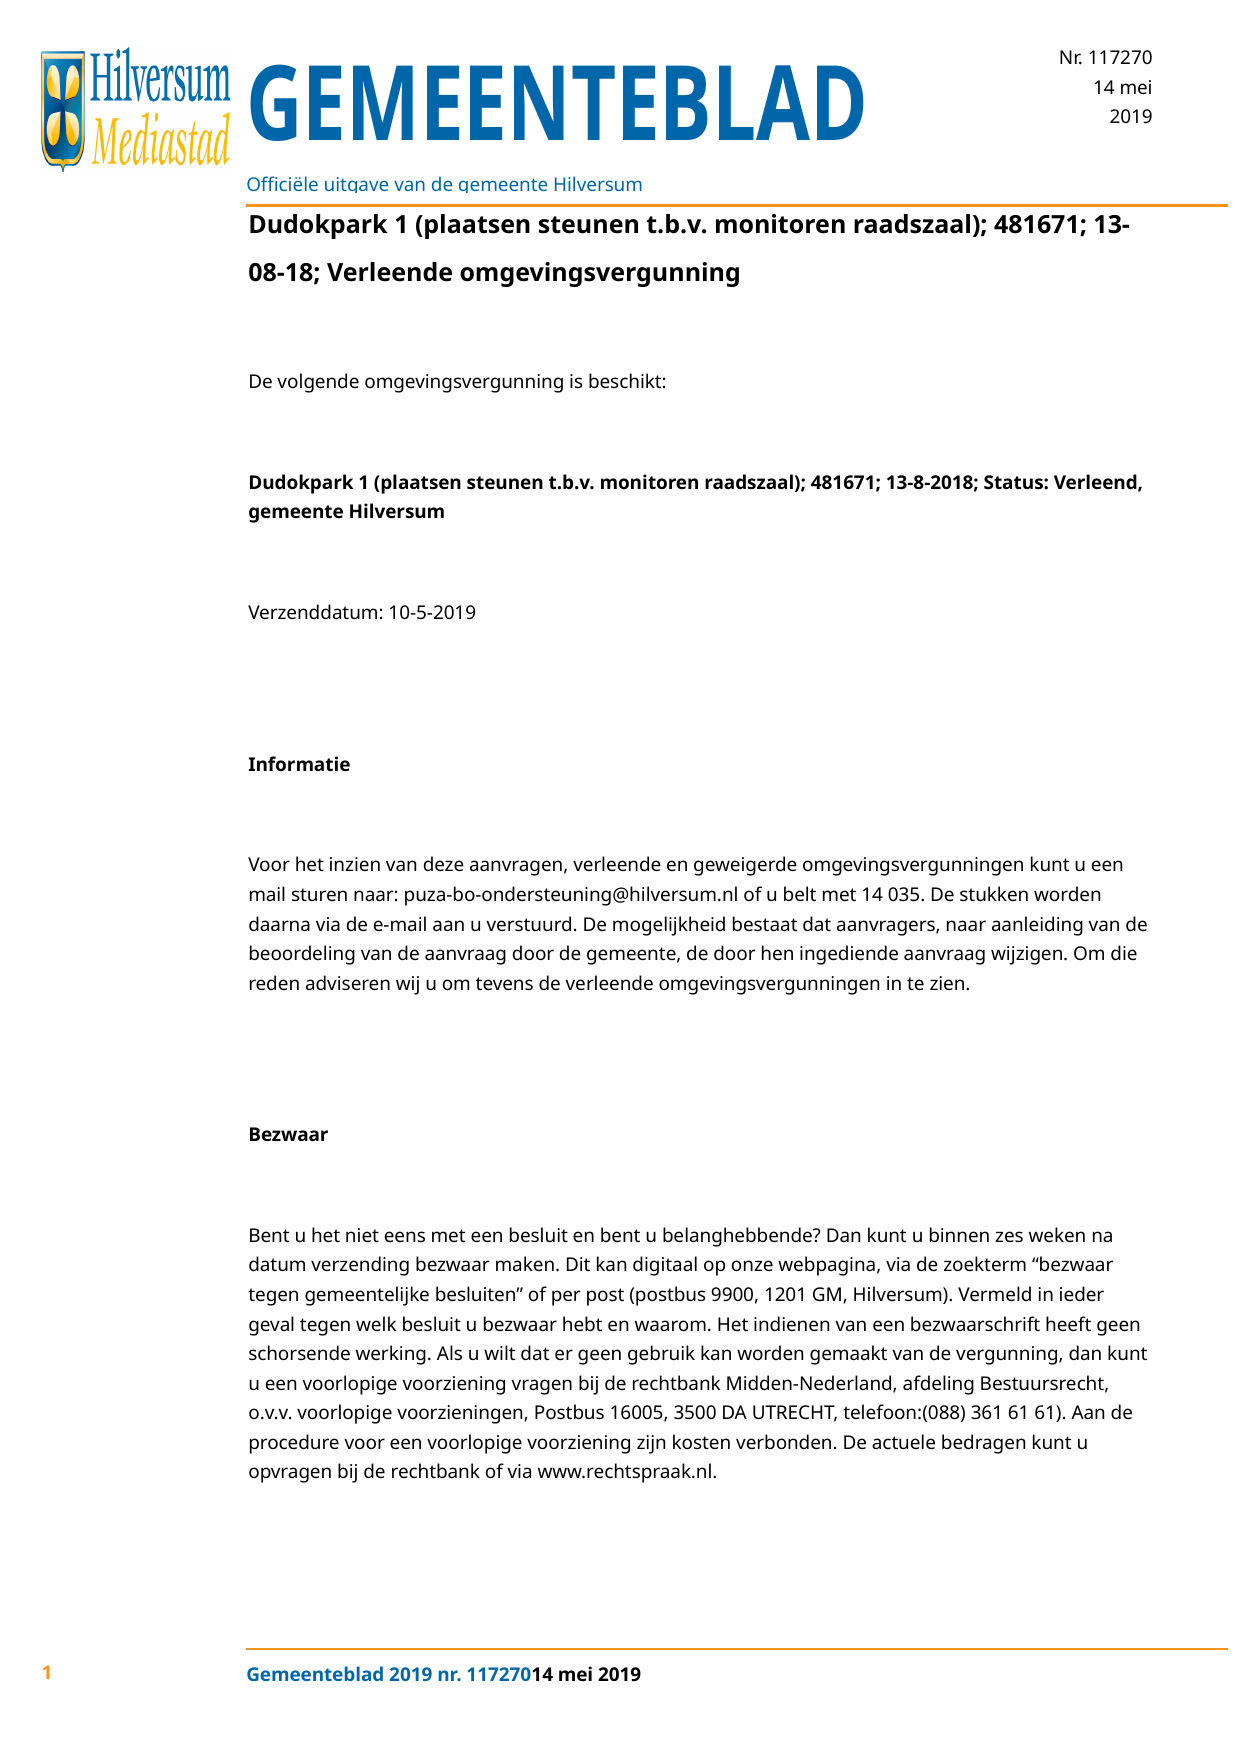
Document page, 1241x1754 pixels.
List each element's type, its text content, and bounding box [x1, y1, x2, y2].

text Voor het inzien van deze aanvragen, verleende en geweigerde omgevingsvergunningen kunt u een mail sturen naar: puza-bo-ondersteuning@hilversum.nl of u belt met 14 035. De stukken worden daarna via de e-mail aan u verstuurd. De mogelijkheid bestaat dat aanvragers, naar aanleiding van de beoordeling van de aanvraag door de gemeente, de door hen ingediende aanvraag wijzigen. Om die reden adviseren wij u om tevens de verleende omgevingsvergunningen in te zien. [248, 852, 1152, 996]
text Informatie [248, 751, 1152, 777]
picture [41, 47, 231, 172]
text Bent u het niet eens met een besluit en bent u belanghebbende? Dan kunt u binnen zes weken na datum verzending bezwaar maken. Dit kan digitaal op onze webpagina, via de zoekterm “bezwaar tegen gemeentelijke besluiten” of per post (postbus 9900, 1201 GM, Hilversum). Vermeld in ieder geval tegen welk besluit u bezwaar hebt en waarom. Het indienen van een bezwaarschrift heeft geen schorsende werking. Als u wilt dat er geen gebruik kan worden gemaakt van de vergunning, dan kunt u een voorlopige voorziening vragen bij de rechtbank Midden-Nederland, afdeling Bestuursrecht, o.v.v. voorlopige voorzieningen, Postbus 16005, 3500 DA UTRECHT, telefoon:(088) 361 61 61). Aan de procedure voor een voorlopige voorziening zijn kosten verbonden. De actuele bedragen kunt u opvragen bij de rechtbank of via www.rechtspraak.nl. [248, 1222, 1152, 1484]
text Bezwaar [248, 1121, 1152, 1147]
text Dudokpark 1 (plaatsen steunen t.b.v. monitoren raadszaal); 481671; 13-8-2018; Status: Verleend, gemeente Hilversum [248, 469, 1152, 524]
text Verzenddatum: 10-5-2019 [248, 599, 1152, 625]
text Dudokpark 1 (plaatsen steunen t.b.v. monitoren raadszaal); 481671; 13-08-18; Verleende omgevingsvergunning [248, 207, 1152, 288]
text De volgende omgevingsvergunning is beschikt: [248, 368, 1152, 394]
